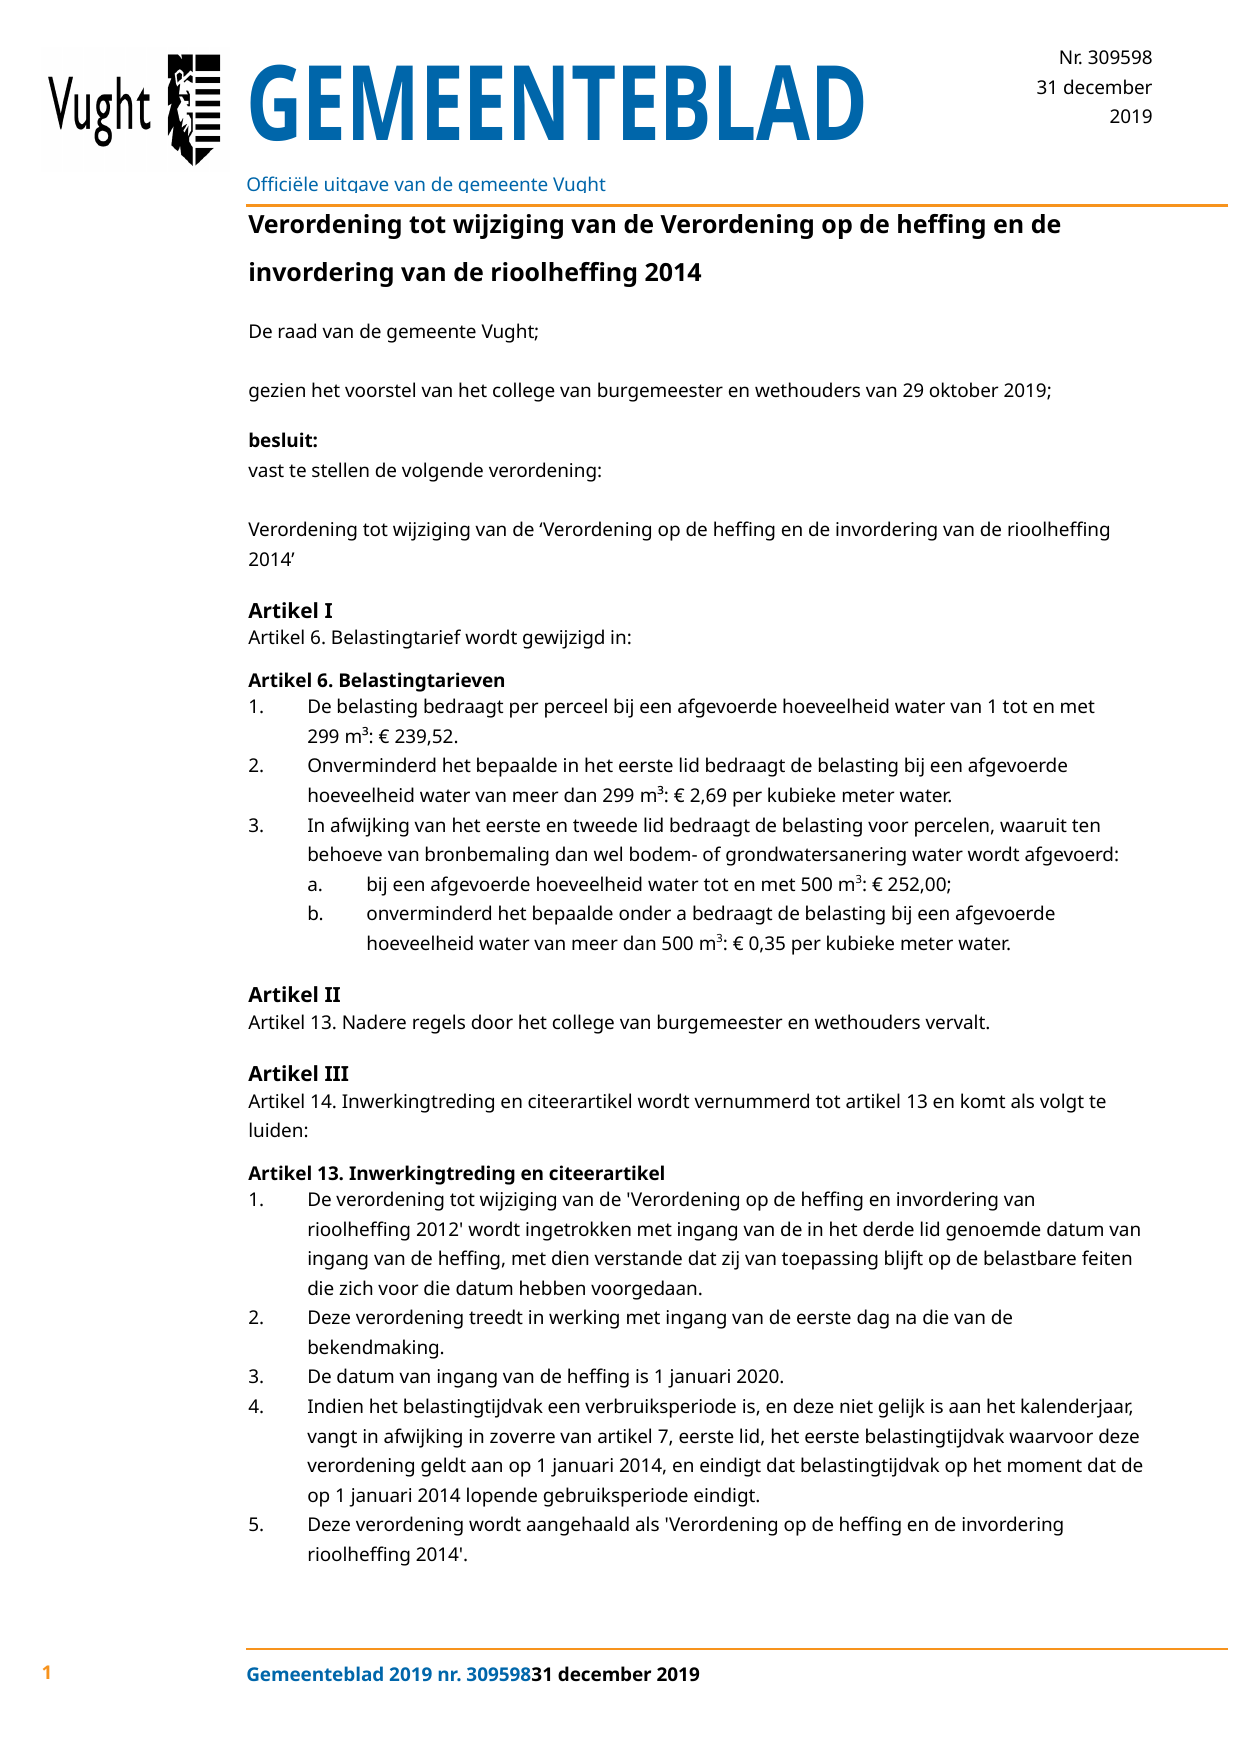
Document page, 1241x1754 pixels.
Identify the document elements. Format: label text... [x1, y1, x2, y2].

text Verordening tot wijziging van de Verordening op de heffing en de invordering van de rioolheffing 2014 [248, 207, 1152, 288]
list De verordening tot wijziging van de 'Verordening op de heffing en invordering van rioolheffing 2012' wordt ingetrokken met ingang van de in het derde lid genoemde datum van ingang van de heffing, met dien verstande dat zij van toepassing blijft op de belastbare feiten die zich voor die datum hebben voorgedaan. [248, 1186, 1152, 1301]
list In afwijking van het eerste en tweede lid bedraagt de belasting voor percelen, waaruit ten behoeve van bronbemaling dan wel bodem- of grondwatersanering water wordt afgevoerd: [248, 812, 1152, 867]
list Deze verordening treedt in werking met ingang van de eerste dag na die van de bekendmaking. [248, 1304, 1152, 1360]
text Artikel I [248, 596, 1152, 624]
text Artikel 6. Belastingtarief wordt gewijzigd in: [248, 624, 1152, 650]
text Verordening tot wijziging van de ‘Verordening op de heffing en de invordering van de rioolheffing 2014’ [248, 516, 1152, 571]
text gezien het voorstel van het college van burgemeester en wethouders van 29 oktober 2019; [248, 377, 1152, 403]
list Onverminderd het bepaalde in het eerste lid bedraagt de belasting bij een afgevoerde hoeveelheid water van meer dan 299 m³: € 2,69 per kubieke meter water. [248, 753, 1152, 808]
picture [41, 47, 231, 172]
text Artikel 6. Belastingtarieven [248, 668, 1152, 693]
text Artikel 13. Nadere regels door het college van burgemeester en wethouders vervalt. [248, 1009, 1152, 1035]
text Artikel 14. Inwerkingtreding en citeerartikel wordt vernummerd tot artikel 13 en komt als volgt te luiden: [248, 1088, 1152, 1143]
list bij een afgevoerde hoeveelheid water tot en met 500 m3: € 252,00; [307, 871, 1152, 897]
list De belasting bedraagt per perceel bij een afgevoerde hoeveelheid water van 1 tot en met 299 m³: € 239,52. [248, 693, 1152, 749]
text De raad van de gemeente Vught; [248, 318, 1152, 344]
list onverminderd het bepaalde onder a bedraagt de belasting bij een afgevoerde hoeveelheid water van meer dan 500 m3: € 0,35 per kubieke meter water. [307, 901, 1152, 956]
list De datum van ingang van de heffing is 1 januari 2020. [248, 1364, 1152, 1389]
list Deze verordening wordt aangehaald als 'Verordening op de heffing en de invordering rioolheffing 2014'. [248, 1512, 1152, 1567]
text Artikel II [248, 981, 1152, 1009]
list Indien het belastingtijdvak een verbruiksperiode is, en deze niet gelijk is aan het kalenderjaar, vangt in afwijking in zoverre van artikel 7, eerste lid, het eerste belastingtijdvak waarvoor deze verordening geldt aan op 1 januari 2014, en eindigt dat belastingtijdvak op het moment dat de op 1 januari 2014 lopende gebruiksperiode eindigt. [248, 1393, 1152, 1508]
text Artikel 13. Inwerkingtreding en citeerartikel [248, 1161, 1152, 1186]
text Artikel III [248, 1059, 1152, 1088]
text besluit: [248, 427, 1152, 453]
text vast te stellen de volgende verordening: [248, 457, 1152, 483]
